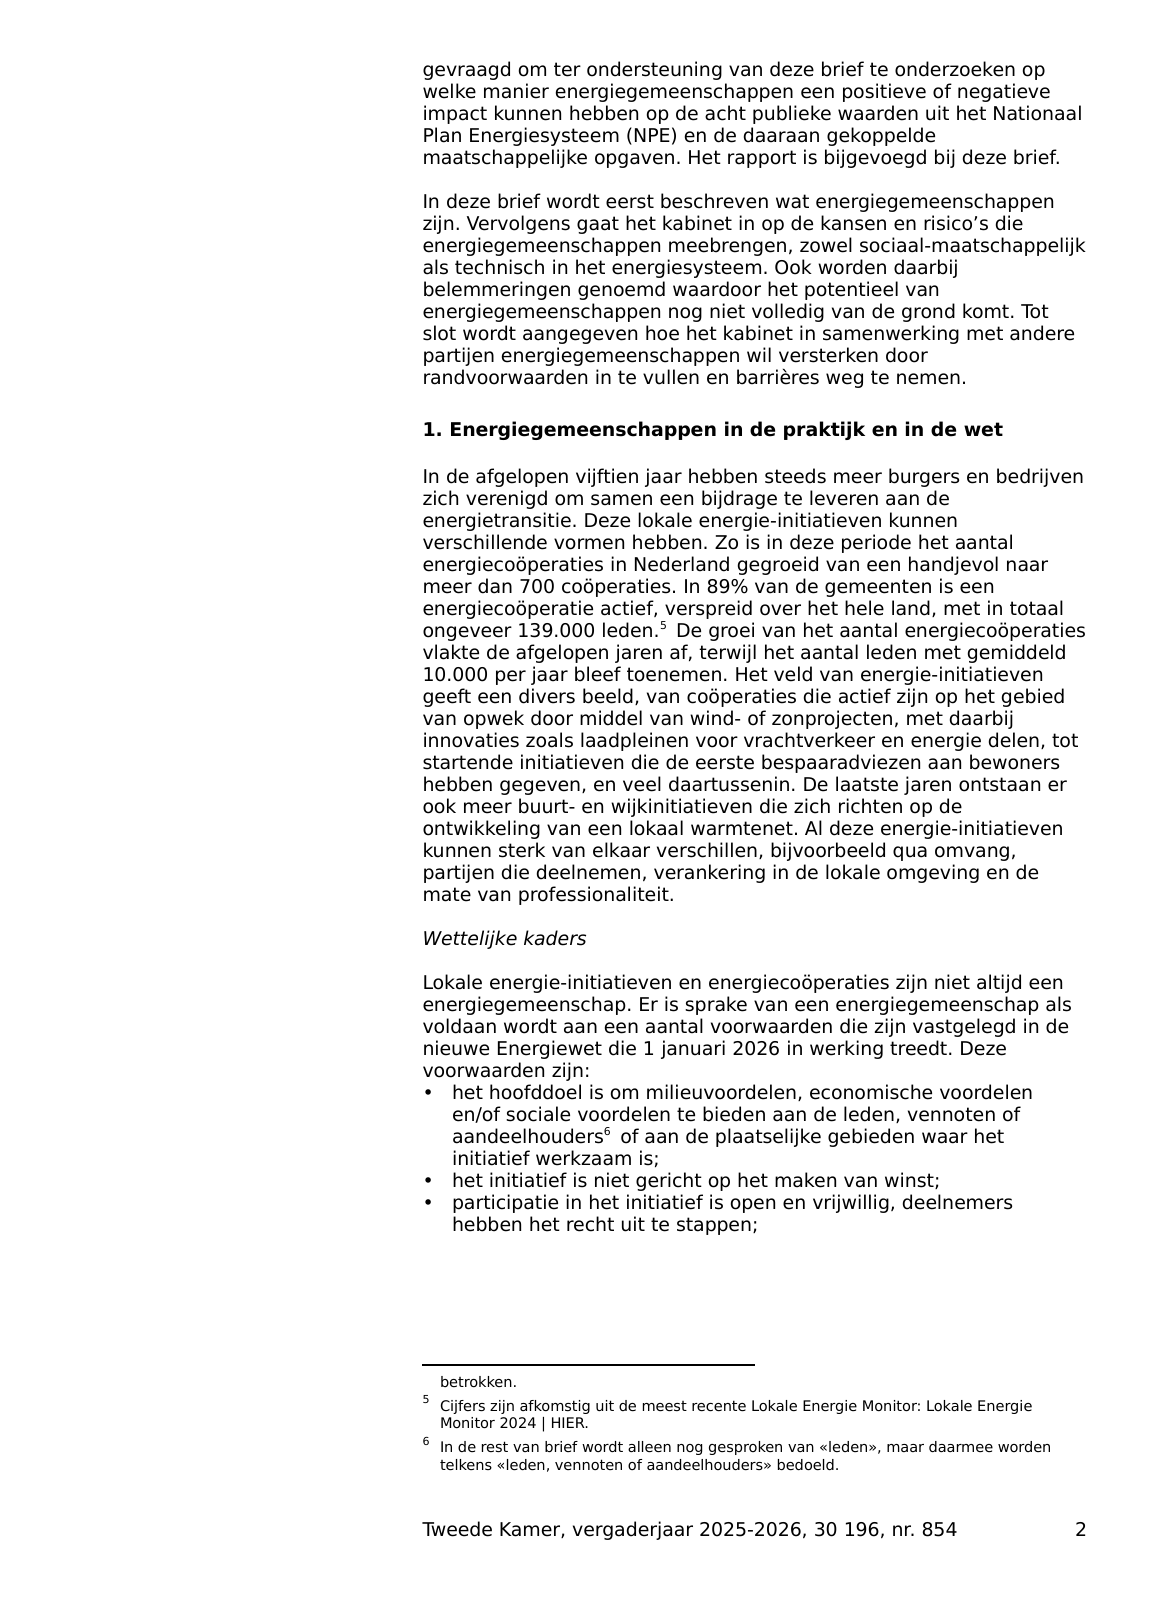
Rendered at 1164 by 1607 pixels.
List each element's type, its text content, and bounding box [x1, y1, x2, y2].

text Lokale energie-initiatieven en energiecoöperaties zijn niet altijd een energiegemeenschap. Er is sprake van een energiegemeenschap als voldaan wordt aan een aantal voorwaarden die zijn vastgelegd in de nieuwe Energiewet die 1 januari 2026 in werking treedt. Deze voorwaarden zijn: [422, 972, 1087, 1082]
text In de afgelopen vijftien jaar hebben steeds meer burgers en bedrijven zich verenigd om samen een bijdrage te leveren aan de energietransitie. Deze lokale energie-initiatieven kunnen verschillende vormen hebben. Zo is in deze periode het aantal energiecoöperaties in Nederland gegroeid van een handjevol naar meer dan 700 coöperaties. In 89% van de gemeenten is een energiecoöperatie actief, verspreid over het hele land, met in totaal ongeveer 139.000 leden. De groei van het aantal energiecoöperaties vlakte de afgelopen jaren af, terwijl het aantal leden met gemiddeld 10.000 per jaar bleef toenemen. Het veld van energie-initiatieven geeft een divers beeld, van coöperaties die actief zijn op het gebied van opwek door middel van wind- of zonprojecten, met daarbij innovaties zoals laadpleinen voor vrachtverkeer en energie delen, tot startende initiatieven die de eerste bespaaradviezen aan bewoners hebben gegeven, en veel daartussenin. De laatste jaren ontstaan er ook meer buurt- en wijkinitiatieven die zich richten op de ontwikkeling van een lokaal warmtenet. Al deze energie-initiatieven kunnen sterk van elkaar verschillen, bijvoorbeeld qua omvang, partijen die deelnemen, verankering in de lokale omgeving en de mate van professionaliteit. [422, 466, 1087, 906]
text In de rest van brief wordt alleen nog gesproken van «leden», maar daarmee worden telkens «leden, vennoten of aandeelhouders» bedoeld. [422, 1435, 1087, 1474]
text betrokken. [422, 1374, 1087, 1391]
subtitle 1. Energiegemeenschappen in de praktijk en in de wet [422, 419, 1087, 441]
text In deze brief wordt eerst beschreven wat energiegemeenschappen zijn. Vervolgens gaat het kabinet in op de kansen en risico’s die energiegemeenschappen meebrengen, zowel sociaal-maatschappelijk als technisch in het energiesysteem. Ook worden daarbij belemmeringen genoemd waardoor het potentieel van energiegemeenschappen nog niet volledig van de grond komt. Tot slot wordt aangegeven hoe het kabinet in samenwerking met andere partijen energiegemeenschappen wil versterken door randvoorwaarden in te vullen en barrières weg te nemen. [422, 191, 1087, 389]
text Cijfers zijn afkomstig uit de meest recente Lokale Energie Monitor: Lokale Energie Monitor 2024 | HIER. [422, 1393, 1087, 1432]
subtitle Wettelijke kaders [422, 928, 1087, 950]
text • participatie in het initiatief is open en vrijwillig, deelnemers hebben het recht uit te stappen; [422, 1192, 1087, 1236]
text • het initiatief is niet gericht op het maken van winst; [422, 1170, 1087, 1192]
text gevraagd om ter ondersteuning van deze brief te onderzoeken op welke manier energiegemeenschappen een positieve of negatieve impact kunnen hebben op de acht publieke waarden uit het Nationaal Plan Energiesysteem (NPE) en de daaraan gekoppelde maatschappelijke opgaven. Het rapport is bijgevoegd bij deze brief. [422, 59, 1087, 169]
text • het hoofddoel is om milieuvoordelen, economische voordelen en/of sociale voordelen te bieden aan de leden, vennoten of aandeelhouders of aan de plaatselijke gebieden waar het initiatief werkzaam is; [422, 1082, 1087, 1170]
